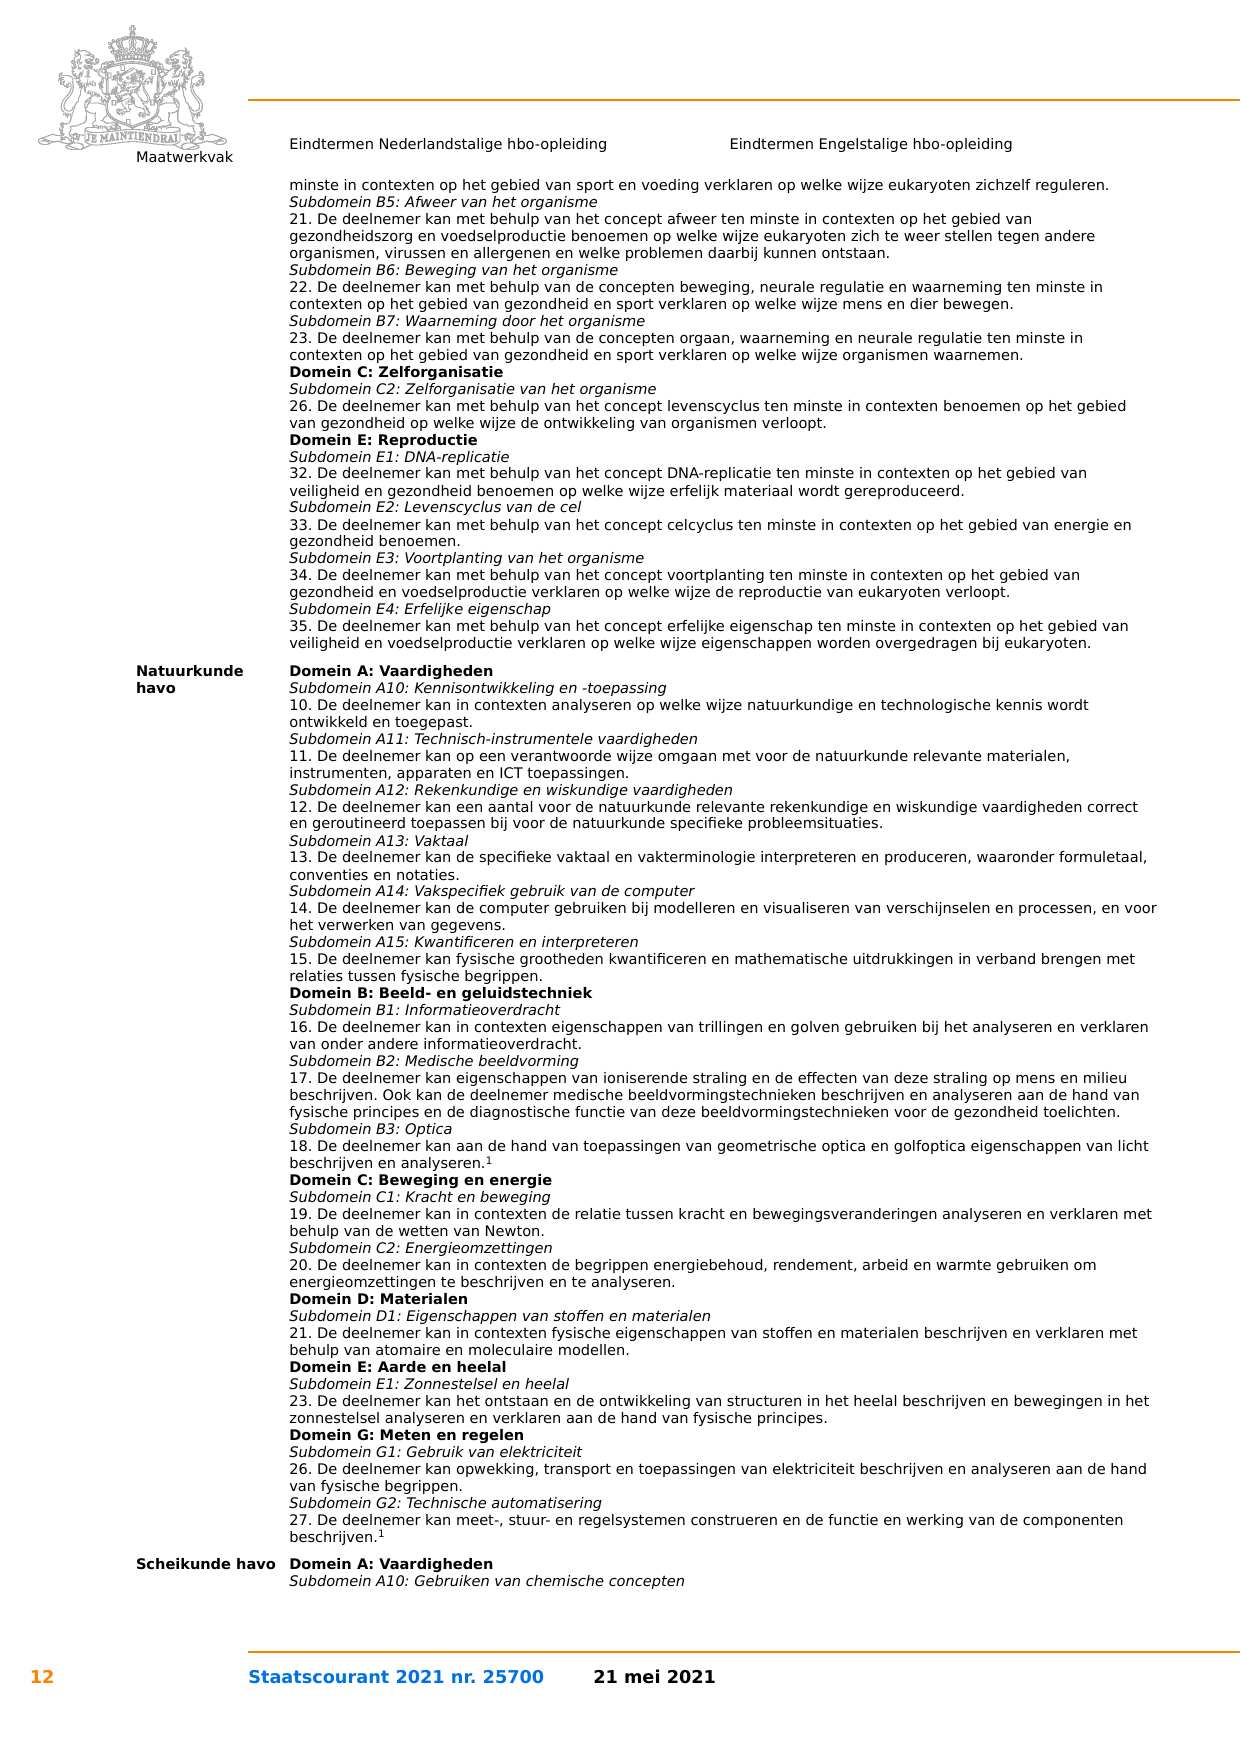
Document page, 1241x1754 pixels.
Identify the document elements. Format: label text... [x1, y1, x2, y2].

table_header Eindtermen Engelstalige hbo-opleiding [724, 131, 1163, 171]
picture [38, 25, 227, 150]
table_header Eindtermen Nederlandstalige hbo-opleiding [284, 131, 723, 171]
table_cell minste in contexten op het gebied van sport en voeding verklaren op welke wijze eukaryoten zichzelf reguleren. Subdomein B5: Afweer van het organisme 21. De deelnemer kan met behulp van het concept afweer ten minste in contexten op het gebied van gezondheidszorg en voedselproductie benoemen op welke wijze eukaryoten zich te weer stellen tegen andere organismen, virussen en allergenen en welke problemen daarbij kunnen ontstaan. Subdomein B6: Beweging van het organisme 22. De deelnemer kan met behulp van de concepten beweging, neurale regulatie en waarneming ten minste in contexten op het gebied van gezondheid en sport verklaren op welke wijze mens en dier bewegen. Subdomein B7: Waarneming door het organisme 23. De deelnemer kan met behulp van de concepten orgaan, waarneming en neurale regulatie ten minste in contexten op het gebied van gezondheid en sport verklaren op welke wijze organismen waarnemen. Domein C: Zelforganisatie Subdomein C2: Zelforganisatie van het organisme 26. De deelnemer kan met behulp van het concept levenscyclus ten minste in contexten benoemen op het gebied van gezondheid op welke wijze de ontwikkeling van organismen verloopt. Domein E: Reproductie Subdomein E1: DNA-replicatie 32. De deelnemer kan met behulp van het concept DNA-replicatie ten minste in contexten op het gebied van veiligheid en gezondheid benoemen op welke wijze erfelijk materiaal wordt gereproduceerd. Subdomein E2: Levenscyclus van de cel 33. De deelnemer kan met behulp van het concept celcyclus ten minste in contexten op het gebied van energie en gezondheid benoemen. Subdomein E3: Voortplanting van het organisme 34. De deelnemer kan met behulp van het concept voortplanting ten minste in contexten op het gebied van gezondheid en voedselproductie verklaren op welke wijze de reproductie van eukaryoten verloopt. Subdomein E4: Erfelijke eigenschap 35. De deelnemer kan met behulp van het concept erfelijke eigenschap ten minste in contexten op het gebied van veiligheid en voedselproductie verklaren op welke wijze eigenschappen worden overgedragen bij eukaryoten. [284, 172, 1163, 657]
table_cell [131, 172, 283, 657]
table_cell Domein A: Vaardigheden Subdomein A10: Gebruiken van chemische concepten [284, 1551, 1163, 1594]
table_cell Natuurkunde havo [131, 658, 283, 1550]
table_cell Scheikunde havo [131, 1551, 283, 1594]
table_header Maatwerkvak [131, 131, 283, 171]
table_cell Domein A: Vaardigheden Subdomein A10: Kennisontwikkeling en -toepassing 10. De deelnemer kan in contexten analyseren op welke wijze natuurkundige en technologische kennis wordt ontwikkeld en toegepast. Subdomein A11: Technisch-instrumentele vaardigheden 11. De deelnemer kan op een verantwoorde wijze omgaan met voor de natuurkunde relevante materialen, instrumenten, apparaten en ICT toepassingen. Subdomein A12: Rekenkundige en wiskundige vaardigheden 12. De deelnemer kan een aantal voor de natuurkunde relevante rekenkundige en wiskundige vaardigheden correct en geroutineerd toepassen bij voor de natuurkunde specifieke probleemsituaties. Subdomein A13: Vaktaal 13. De deelnemer kan de specifieke vaktaal en vakterminologie interpreteren en produceren, waaronder formuletaal, conventies en notaties. Subdomein A14: Vakspecifiek gebruik van de computer 14. De deelnemer kan de computer gebruiken bij modelleren en visualiseren van verschijnselen en processen, en voor het verwerken van gegevens. Subdomein A15: Kwantificeren en interpreteren 15. De deelnemer kan fysische grootheden kwantificeren en mathematische uitdrukkingen in verband brengen met relaties tussen fysische begrippen. Domein B: Beeld- en geluidstechniek Subdomein B1: Informatieoverdracht 16. De deelnemer kan in contexten eigenschappen van trillingen en golven gebruiken bij het analyseren en verklaren van onder andere informatieoverdracht. Subdomein B2: Medische beeldvorming 17. De deelnemer kan eigenschappen van ioniserende straling en de effecten van deze straling op mens en milieu beschrijven. Ook kan de deelnemer medische beeldvormingstechnieken beschrijven en analyseren aan de hand van fysische principes en de diagnostische functie van deze beeldvormingstechnieken voor de gezondheid toelichten. Subdomein B3: Optica 18. De deelnemer kan aan de hand van toepassingen van geometrische optica en golfoptica eigenschappen van licht beschrijven en analyseren.1 Domein C: Beweging en energie Subdomein C1: Kracht en beweging 19. De deelnemer kan in contexten de relatie tussen kracht en bewegingsveranderingen analyseren en verklaren met behulp van de wetten van Newton. Subdomein C2: Energieomzettingen 20. De deelnemer kan in contexten de begrippen energiebehoud, rendement, arbeid en warmte gebruiken om energieomzettingen te beschrijven en te analyseren. Domein D: Materialen Subdomein D1: Eigenschappen van stoffen en materialen 21. De deelnemer kan in contexten fysische eigenschappen van stoffen en materialen beschrijven en verklaren met behulp van atomaire en moleculaire modellen. Domein E: Aarde en heelal Subdomein E1: Zonnestelsel en heelal 23. De deelnemer kan het ontstaan en de ontwikkeling van structuren in het heelal beschrijven en bewegingen in het zonnestelsel analyseren en verklaren aan de hand van fysische principes. Domein G: Meten en regelen Subdomein G1: Gebruik van elektriciteit 26. De deelnemer kan opwekking, transport en toepassingen van elektriciteit beschrijven en analyseren aan de hand van fysische begrippen. Subdomein G2: Technische automatisering 27. De deelnemer kan meet-, stuur- en regelsystemen construeren en de functie en werking van de componenten beschrijven.1 [284, 658, 1163, 1550]
